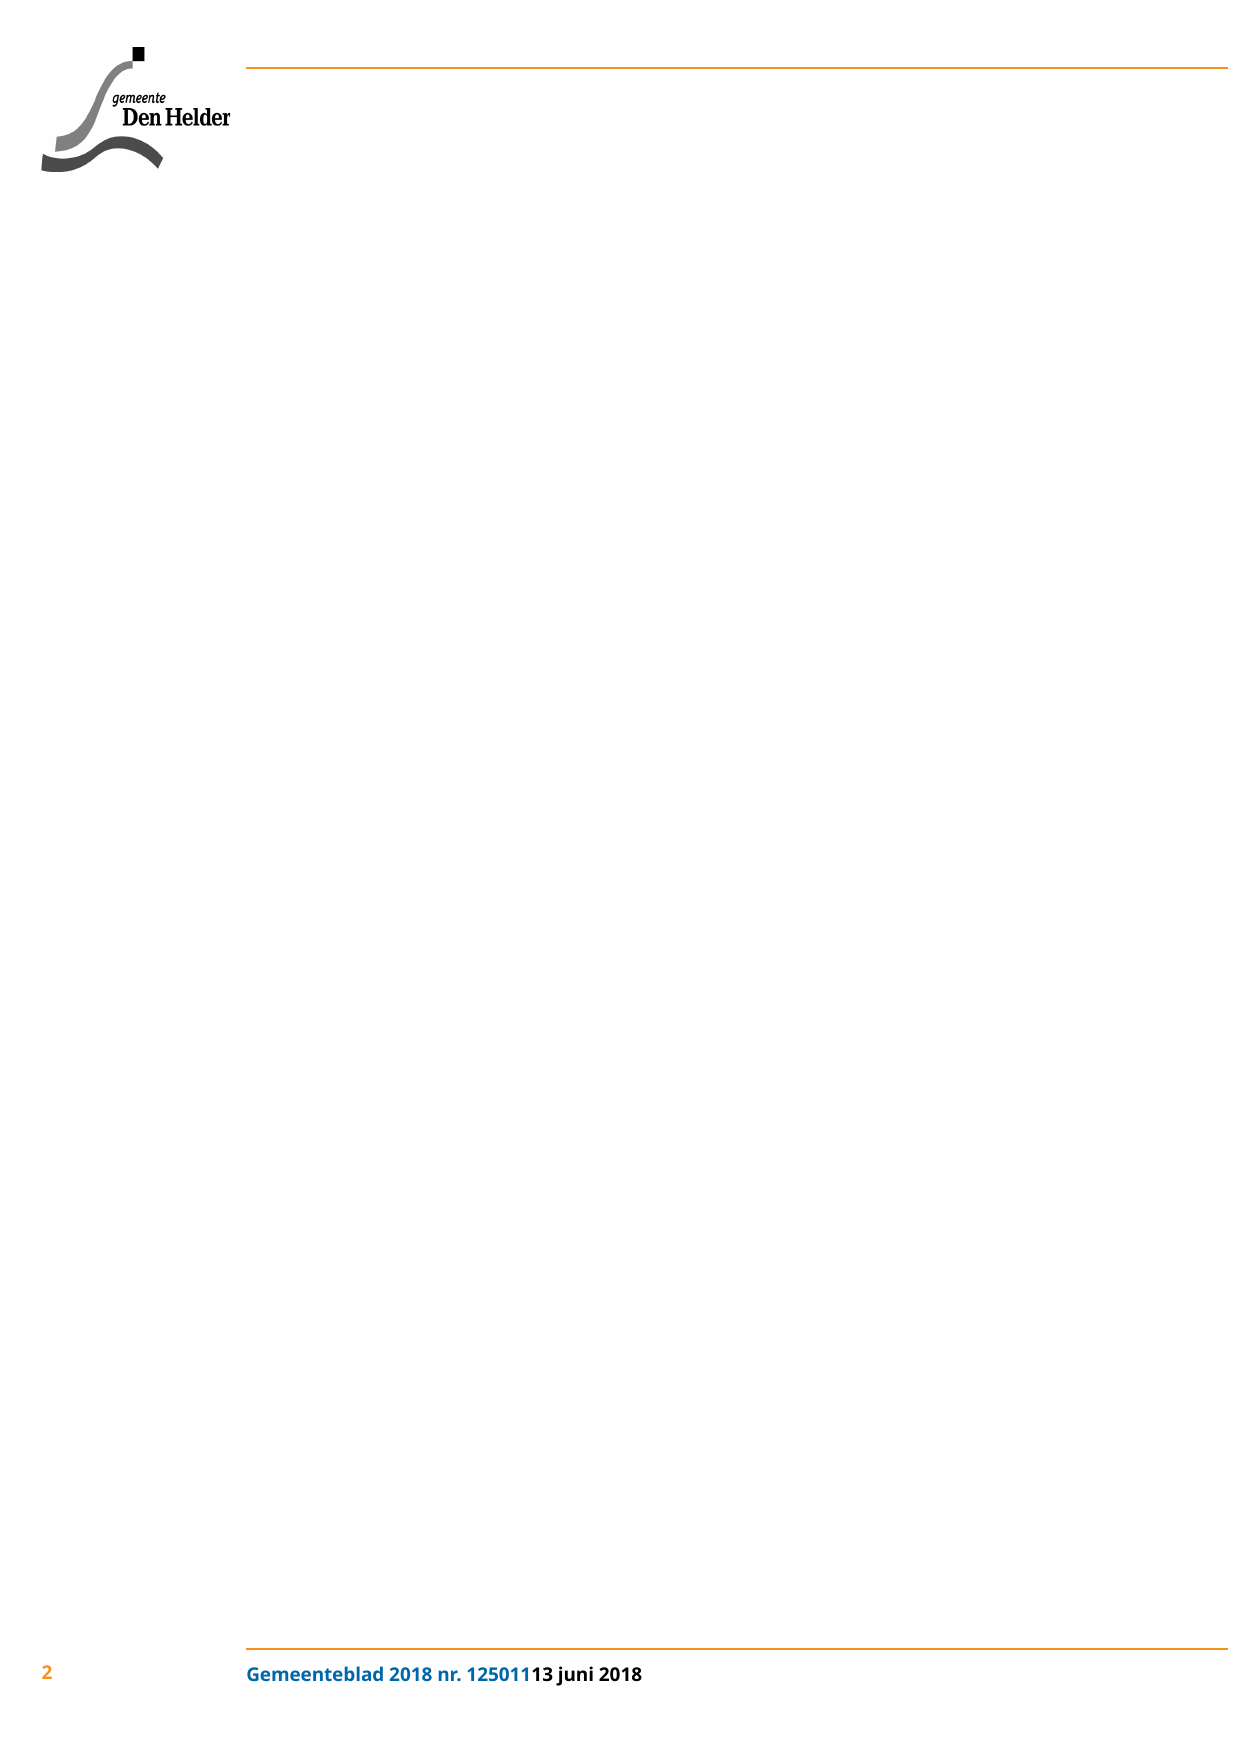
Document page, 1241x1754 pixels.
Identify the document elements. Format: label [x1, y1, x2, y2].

picture [41, 47, 231, 172]
